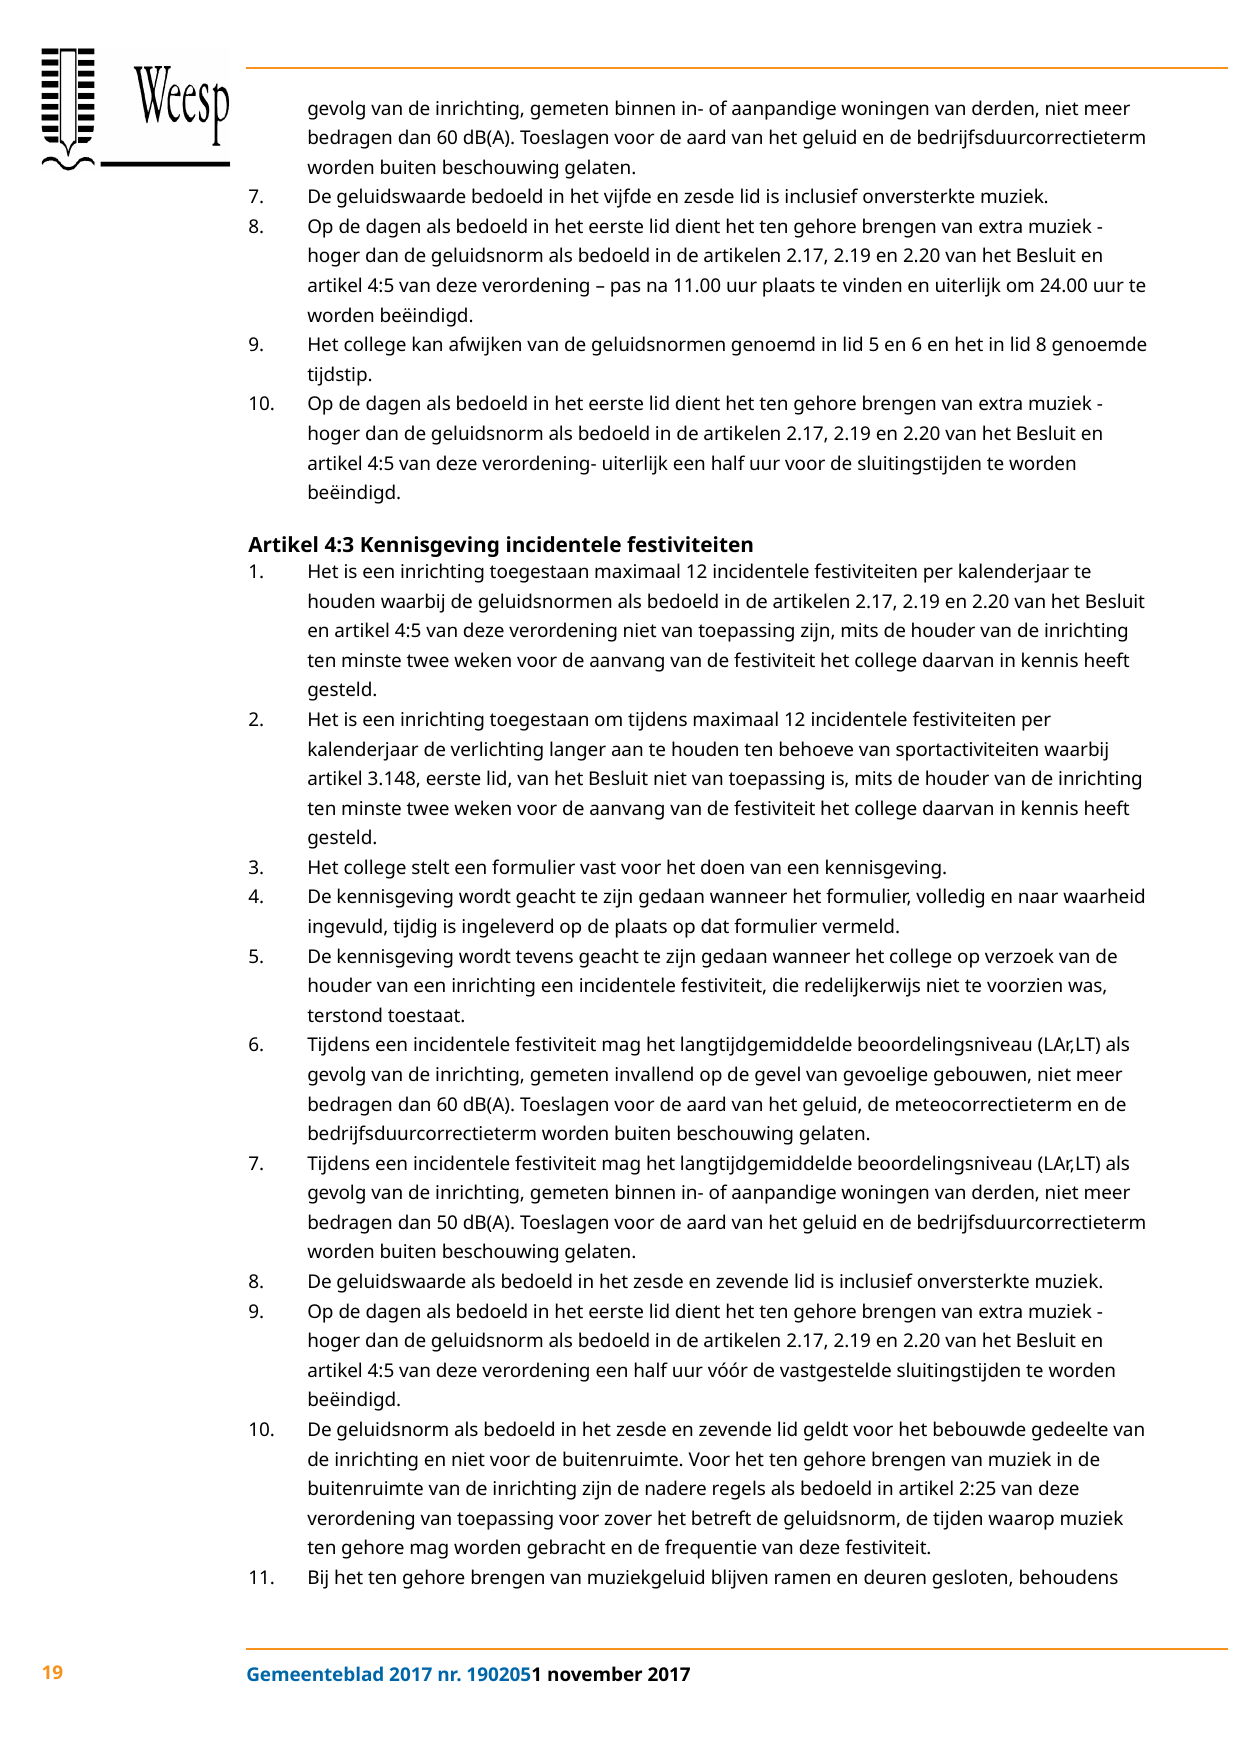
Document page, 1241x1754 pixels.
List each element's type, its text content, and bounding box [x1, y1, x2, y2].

list Het is een inrichting toegestaan maximaal 12 incidentele festiviteiten per kalenderjaar te houden waarbij de geluidsnormen als bedoeld in de artikelen 2.17, 2.19 en 2.20 van het Besluit en artikel 4:5 van deze verordening niet van toepassing zijn, mits de houder van de inrichting ten minste twee weken voor de aanvang van de festiviteit het college daarvan in kennis heeft gesteld. [248, 558, 1152, 702]
list Het college kan afwijken van de geluidsnormen genoemd in lid 5 en 6 en het in lid 8 genoemde tijdstip. [248, 331, 1152, 387]
picture [41, 47, 231, 172]
list Bij het ten gehore brengen van muziekgeluid blijven ramen en deuren gesloten, behoudens [248, 1564, 1152, 1590]
list De kennisgeving wordt tevens geacht te zijn gedaan wanneer het college op verzoek van de houder van een inrichting een incidentele festiviteit, die redelijkerwijs niet te voorzien was, terstond toestaat. [248, 943, 1152, 1028]
list De geluidsnorm als bedoeld in het zesde en zevende lid geldt voor het bebouwde gedeelte van de inrichting en niet voor de buitenruimte. Voor het ten gehore brengen van muziek in de buitenruimte van de inrichting zijn de nadere regels als bedoeld in artikel 2:25 van deze verordening van toepassing voor zover het betreft de geluidsnorm, de tijden waarop muziek ten gehore mag worden gebracht en de frequentie van deze festiviteit. [248, 1416, 1152, 1560]
list De geluidswaarde als bedoeld in het zesde en zevende lid is inclusief onversterkte muziek. [248, 1268, 1152, 1294]
list De kennisgeving wordt geacht te zijn gedaan wanneer het formulier, volledig en naar waarheid ingevuld, tijdig is ingeleverd op de plaats op dat formulier vermeld. [248, 884, 1152, 939]
list Op de dagen als bedoeld in het eerste lid dient het ten gehore brengen van extra muziek - hoger dan de geluidsnorm als bedoeld in de artikelen 2.17, 2.19 en 2.20 van het Besluit en artikel 4:5 van deze verordening – pas na 11.00 uur plaats te vinden en uiterlijk om 24.00 uur te worden beëindigd. [248, 213, 1152, 328]
list Op de dagen als bedoeld in het eerste lid dient het ten gehore brengen van extra muziek -hoger dan de geluidsnorm als bedoeld in de artikelen 2.17, 2.19 en 2.20 van het Besluit en artikel 4:5 van deze verordening- uiterlijk een half uur voor de sluitingstijden te worden beëindigd. [248, 391, 1152, 505]
list Tijdens een incidentele festiviteit mag het langtijdgemiddelde beoordelingsniveau (LAr,LT) als gevolg van de inrichting, gemeten binnen in- of aanpandige woningen van derden, niet meer bedragen dan 50 dB(A). Toeslagen voor de aard van het geluid en de bedrijfsduurcorrectieterm worden buiten beschouwing gelaten. [248, 1150, 1152, 1264]
list De geluidswaarde bedoeld in het vijfde en zesde lid is inclusief onversterkte muziek. [248, 183, 1152, 209]
list Het is een inrichting toegestaan om tijdens maximaal 12 incidentele festiviteiten per kalenderjaar de verlichting langer aan te houden ten behoeve van sportactiviteiten waarbij artikel 3.148, eerste lid, van het Besluit niet van toepassing is, mits de houder van de inrichting ten minste twee weken voor de aanvang van de festiviteit het college daarvan in kennis heeft gesteld. [248, 706, 1152, 850]
text Artikel 4:3 Kennisgeving incidentele festiviteiten [248, 530, 1152, 558]
list Op de dagen als bedoeld in het eerste lid dient het ten gehore brengen van extra muziek - hoger dan de geluidsnorm als bedoeld in de artikelen 2.17, 2.19 en 2.20 van het Besluit en artikel 4:5 van deze verordening een half uur vóór de vastgestelde sluitingstijden te worden beëindigd. [248, 1298, 1152, 1412]
list Het college stelt een formulier vast voor het doen van een kennisgeving. [248, 854, 1152, 880]
list Tijdens een incidentele festiviteit mag het langtijdgemiddelde beoordelingsniveau (LAr,LT) als gevolg van de inrichting, gemeten invallend op de gevel van gevoelige gebouwen, niet meer bedragen dan 60 dB(A). Toeslagen voor de aard van het geluid, de meteocorrectieterm en de bedrijfsduurcorrectieterm worden buiten beschouwing gelaten. [248, 1032, 1152, 1146]
list gevolg van de inrichting, gemeten binnen in- of aanpandige woningen van derden, niet meer bedragen dan 60 dB(A). Toeslagen voor de aard van het geluid en de bedrijfsduurcorrectieterm worden buiten beschouwing gelaten. [248, 95, 1152, 180]
